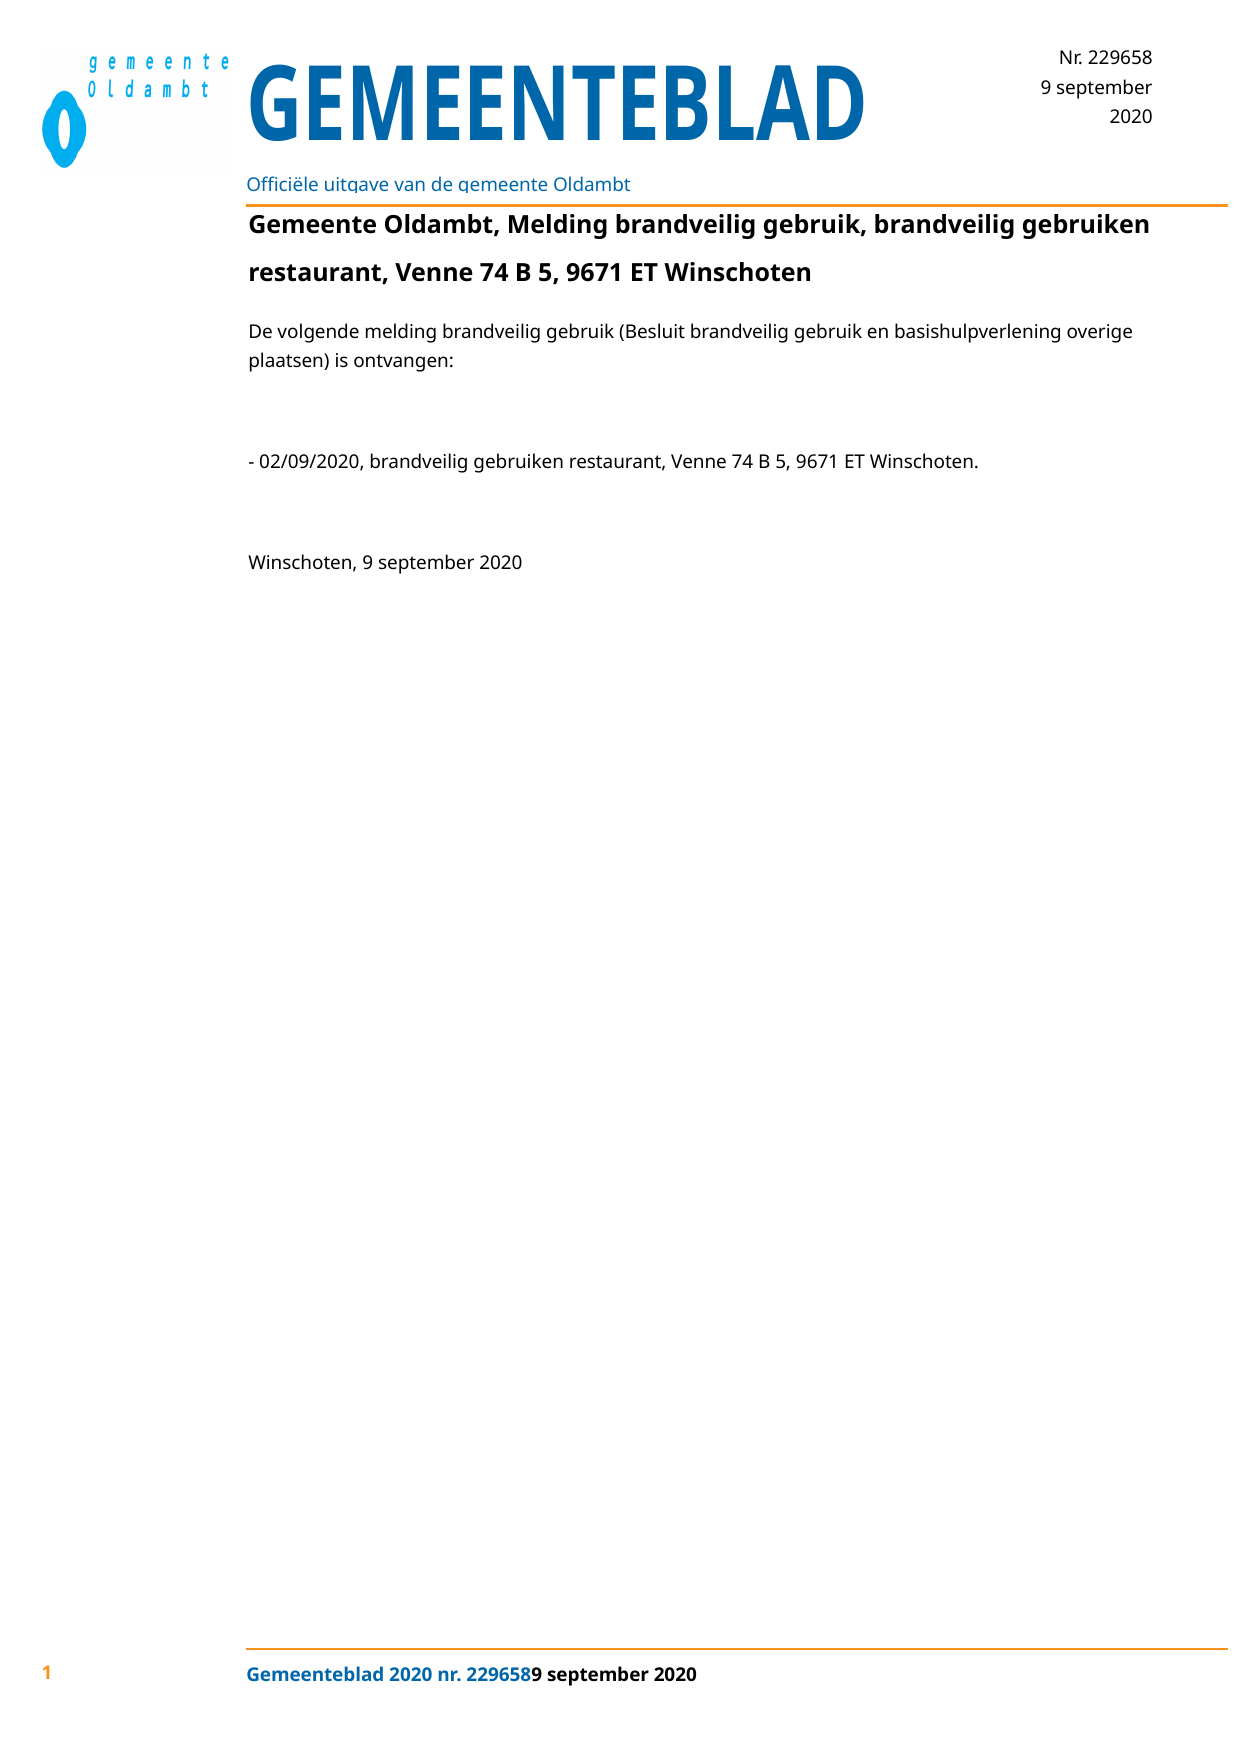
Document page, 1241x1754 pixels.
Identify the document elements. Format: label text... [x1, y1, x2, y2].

picture [41, 47, 231, 172]
text De volgende melding brandveilig gebruik (Besluit brandveilig gebruik en basishulpverlening overige plaatsen) is ontvangen: [248, 318, 1152, 373]
text Gemeente Oldambt, Melding brandveilig gebruik, brandveilig gebruiken restaurant, Venne 74 B 5, 9671 ET Winschoten [248, 207, 1152, 288]
text Winschoten, 9 september 2020 [248, 549, 1152, 575]
text - 02/09/2020, brandveilig gebruiken restaurant, Venne 74 B 5, 9671 ET Winschoten. [248, 448, 1152, 474]
